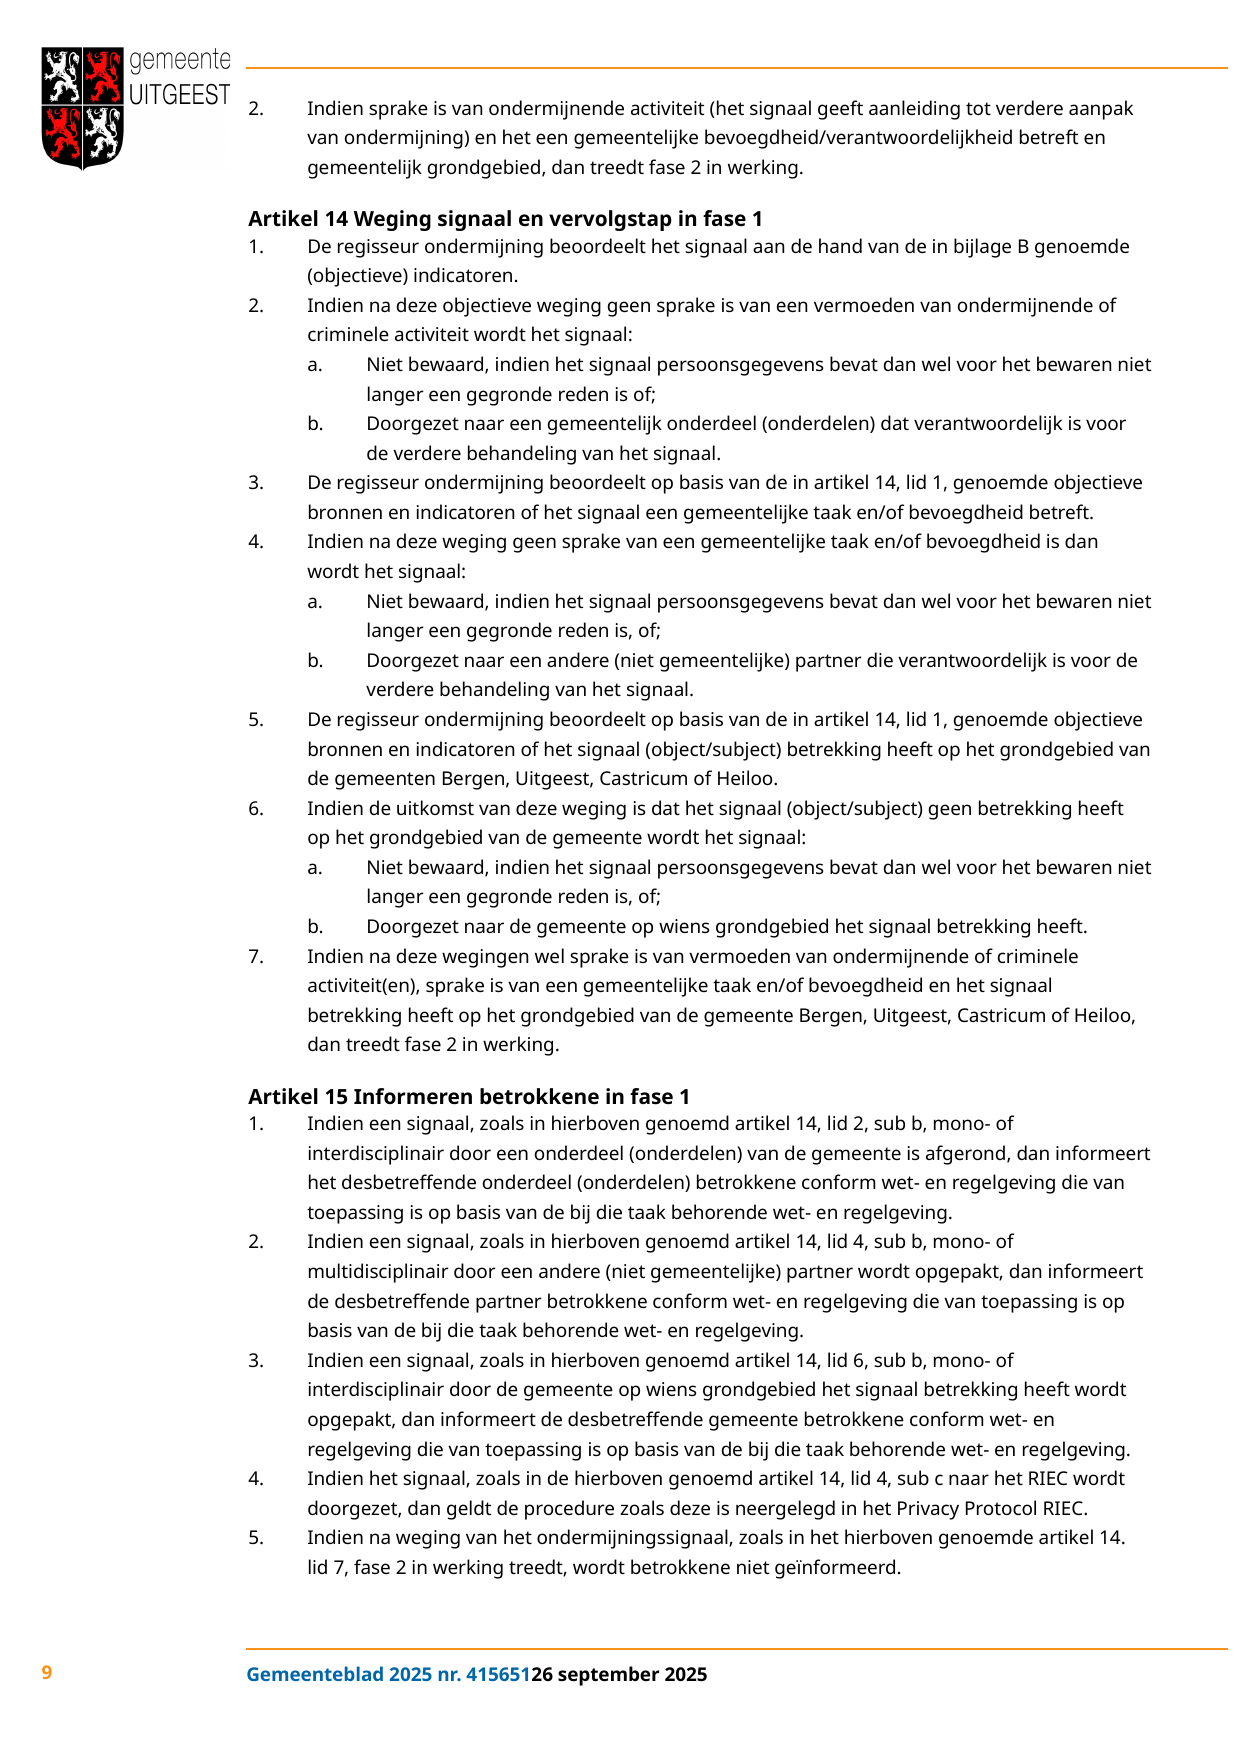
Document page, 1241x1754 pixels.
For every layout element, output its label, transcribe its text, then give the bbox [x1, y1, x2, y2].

picture [41, 47, 231, 172]
list Niet bewaard, indien het signaal persoonsgegevens bevat dan wel voor het bewaren niet langer een gegronde reden is, of; [307, 854, 1152, 909]
list De regisseur ondermijning beoordeelt op basis van de in artikel 14, lid 1, genoemde objectieve bronnen en indicatoren of het signaal (object/subject) betrekking heeft op het grondgebied van de gemeenten Bergen, Uitgeest, Castricum of Heiloo. [248, 706, 1152, 791]
list Indien een signaal, zoals in hierboven genoemd artikel 14, lid 2, sub b, mono- of interdisciplinair door een onderdeel (onderdelen) van de gemeente is afgerond, dan informeert het desbetreffende onderdeel (onderdelen) betrokkene conform wet- en regelgeving die van toepassing is op basis van de bij die taak behorende wet- en regelgeving. [248, 1110, 1152, 1225]
list Indien een signaal, zoals in hierboven genoemd artikel 14, lid 4, sub b, mono- of multidisciplinair door een andere (niet gemeentelijke) partner wordt opgepakt, dan informeert de desbetreffende partner betrokkene conform wet- en regelgeving die van toepassing is op basis van de bij die taak behorende wet- en regelgeving. [248, 1229, 1152, 1343]
list Indien na weging van het ondermijningssignaal, zoals in het hierboven genoemde artikel 14. lid 7, fase 2 in werking treedt, wordt betrokkene niet geïnformeerd. [248, 1524, 1152, 1580]
list Indien na deze wegingen wel sprake is van vermoeden van ondermijnende of criminele activiteit(en), sprake is van een gemeentelijke taak en/of bevoegdheid en het signaal betrekking heeft op het grondgebied van de gemeente Bergen, Uitgeest, Castricum of Heiloo, dan treedt fase 2 in werking. [248, 943, 1152, 1057]
list Doorgezet naar de gemeente op wiens grondgebied het signaal betrekking heeft. [307, 913, 1152, 939]
list Indien na deze objectieve weging geen sprake is van een vermoeden van ondermijnende of criminele activiteit wordt het signaal: [248, 292, 1152, 347]
list De regisseur ondermijning beoordeelt het signaal aan de hand van de in bijlage B genoemde (objectieve) indicatoren. [248, 233, 1152, 288]
list Doorgezet naar een andere (niet gemeentelijke) partner die verantwoordelijk is voor de verdere behandeling van het signaal. [307, 647, 1152, 702]
list Doorgezet naar een gemeentelijk onderdeel (onderdelen) dat verantwoordelijk is voor de verdere behandeling van het signaal. [307, 410, 1152, 466]
list Indien de uitkomst van deze weging is dat het signaal (object/subject) geen betrekking heeft op het grondgebied van de gemeente wordt het signaal: [248, 795, 1152, 850]
list Indien na deze weging geen sprake van een gemeentelijke taak en/of bevoegdheid is dan wordt het signaal: [248, 529, 1152, 584]
list Niet bewaard, indien het signaal persoonsgegevens bevat dan wel voor het bewaren niet langer een gegronde reden is, of; [307, 588, 1152, 643]
list Indien sprake is van ondermijnende activiteit (het signaal geeft aanleiding tot verdere aanpak van ondermijning) en het een gemeentelijke bevoegdheid/verantwoordelijkheid betreft en gemeentelijk grondgebied, dan treedt fase 2 in werking. [248, 95, 1152, 180]
list Niet bewaard, indien het signaal persoonsgegevens bevat dan wel voor het bewaren niet langer een gegronde reden is of; [307, 351, 1152, 406]
text Artikel 15 Informeren betrokkene in fase 1 [248, 1082, 1152, 1110]
list Indien een signaal, zoals in hierboven genoemd artikel 14, lid 6, sub b, mono- of interdisciplinair door de gemeente op wiens grondgebied het signaal betrekking heeft wordt opgepakt, dan informeert de desbetreffende gemeente betrokkene conform wet- en regelgeving die van toepassing is op basis van de bij die taak behorende wet- en regelgeving. [248, 1347, 1152, 1462]
text Artikel 14 Weging signaal en vervolgstap in fase 1 [248, 204, 1152, 233]
list Indien het signaal, zoals in de hierboven genoemd artikel 14, lid 4, sub c naar het RIEC wordt doorgezet, dan geldt de procedure zoals deze is neergelegd in het Privacy Protocol RIEC. [248, 1465, 1152, 1521]
list De regisseur ondermijning beoordeelt op basis van de in artikel 14, lid 1, genoemde objectieve bronnen en indicatoren of het signaal een gemeentelijke taak en/of bevoegdheid betreft. [248, 469, 1152, 525]
